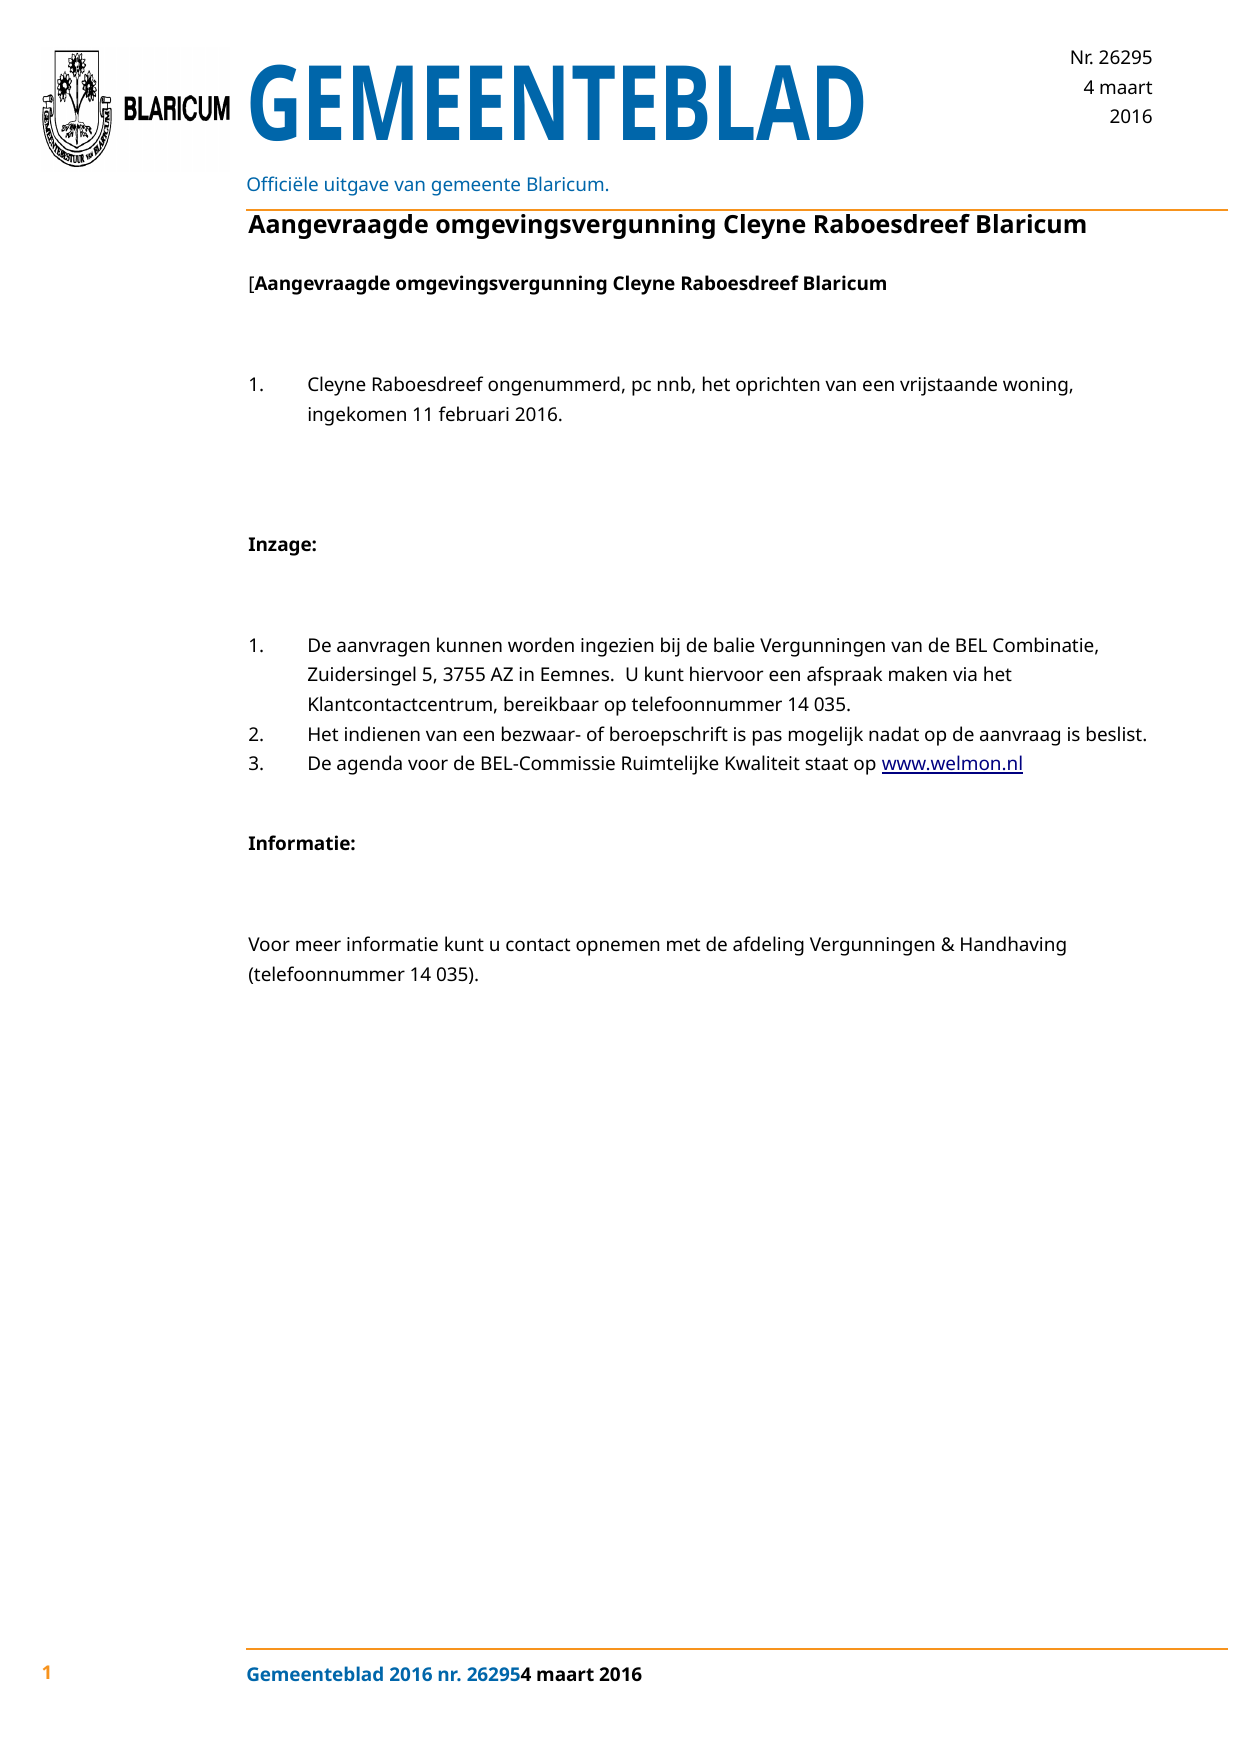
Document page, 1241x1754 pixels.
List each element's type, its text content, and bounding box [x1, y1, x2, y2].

text Aangevraagde omgevingsvergunning Cleyne Raboesdreef Blaricum [248, 211, 1152, 241]
list Het indienen van een bezwaar- of beroepschrift is pas mogelijk nadat op de aanvraag is beslist. [248, 721, 1152, 746]
list De aanvragen kunnen worden ingezien bij de balie Vergunningen van de BEL Combinatie, Zuidersingel 5, 3755 AZ in Eemnes. U kunt hiervoor een afspraak maken via het Klantcontactcentrum, bereikbaar op telefoonnummer 14 035. [248, 632, 1152, 717]
text Inzage: [248, 531, 1152, 557]
text Voor meer informatie kunt u contact opnemen met de afdeling Vergunningen & Handhaving (telefoonnummer 14 035). [248, 931, 1152, 986]
text Informatie: [248, 830, 1152, 856]
picture [41, 47, 231, 172]
text [Aangevraagde omgevingsvergunning Cleyne Raboesdreef Blaricum [248, 270, 1152, 296]
list De agenda voor de BEL-Commissie Ruimtelijke Kwaliteit staat op www.welmon.nl [248, 750, 1152, 776]
list Cleyne Raboesdreef ongenummerd, pc nnb, het oprichten van een vrijstaande woning, ingekomen 11 februari 2016. [248, 371, 1152, 426]
